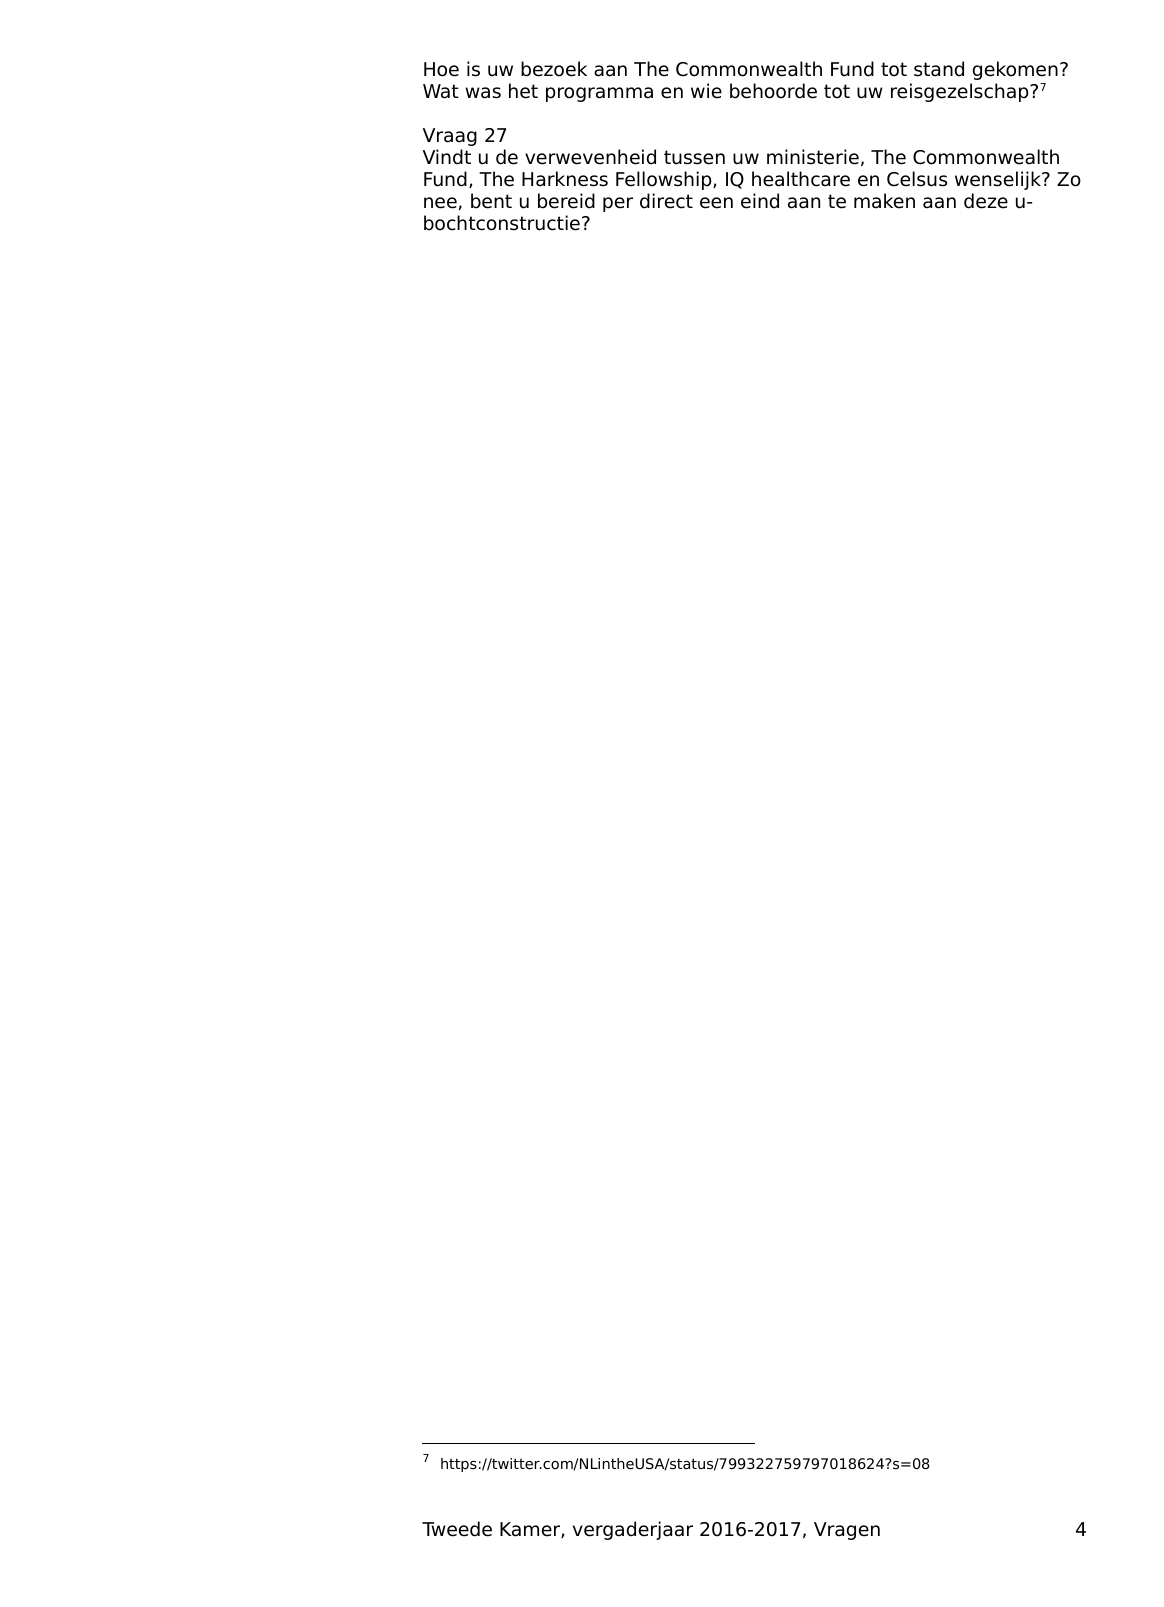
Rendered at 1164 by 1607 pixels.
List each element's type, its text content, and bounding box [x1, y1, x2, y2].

text Vindt u de verwevenheid tussen uw ministerie, The Commonwealth Fund, The Harkness Fellowship, IQ healthcare en Celsus wenselijk? Zo nee, bent u bereid per direct een eind aan te maken aan deze u-bochtconstructie? [422, 147, 1087, 235]
text https://twitter.com/NLintheUSA/status/799322759797018624?s=08 [422, 1452, 1087, 1474]
text Hoe is uw bezoek aan The Commonwealth Fund tot stand gekomen? Wat was het programma en wie behoorde tot uw reisgezelschap? [422, 59, 1087, 103]
text Vraag 27 [422, 125, 1087, 147]
